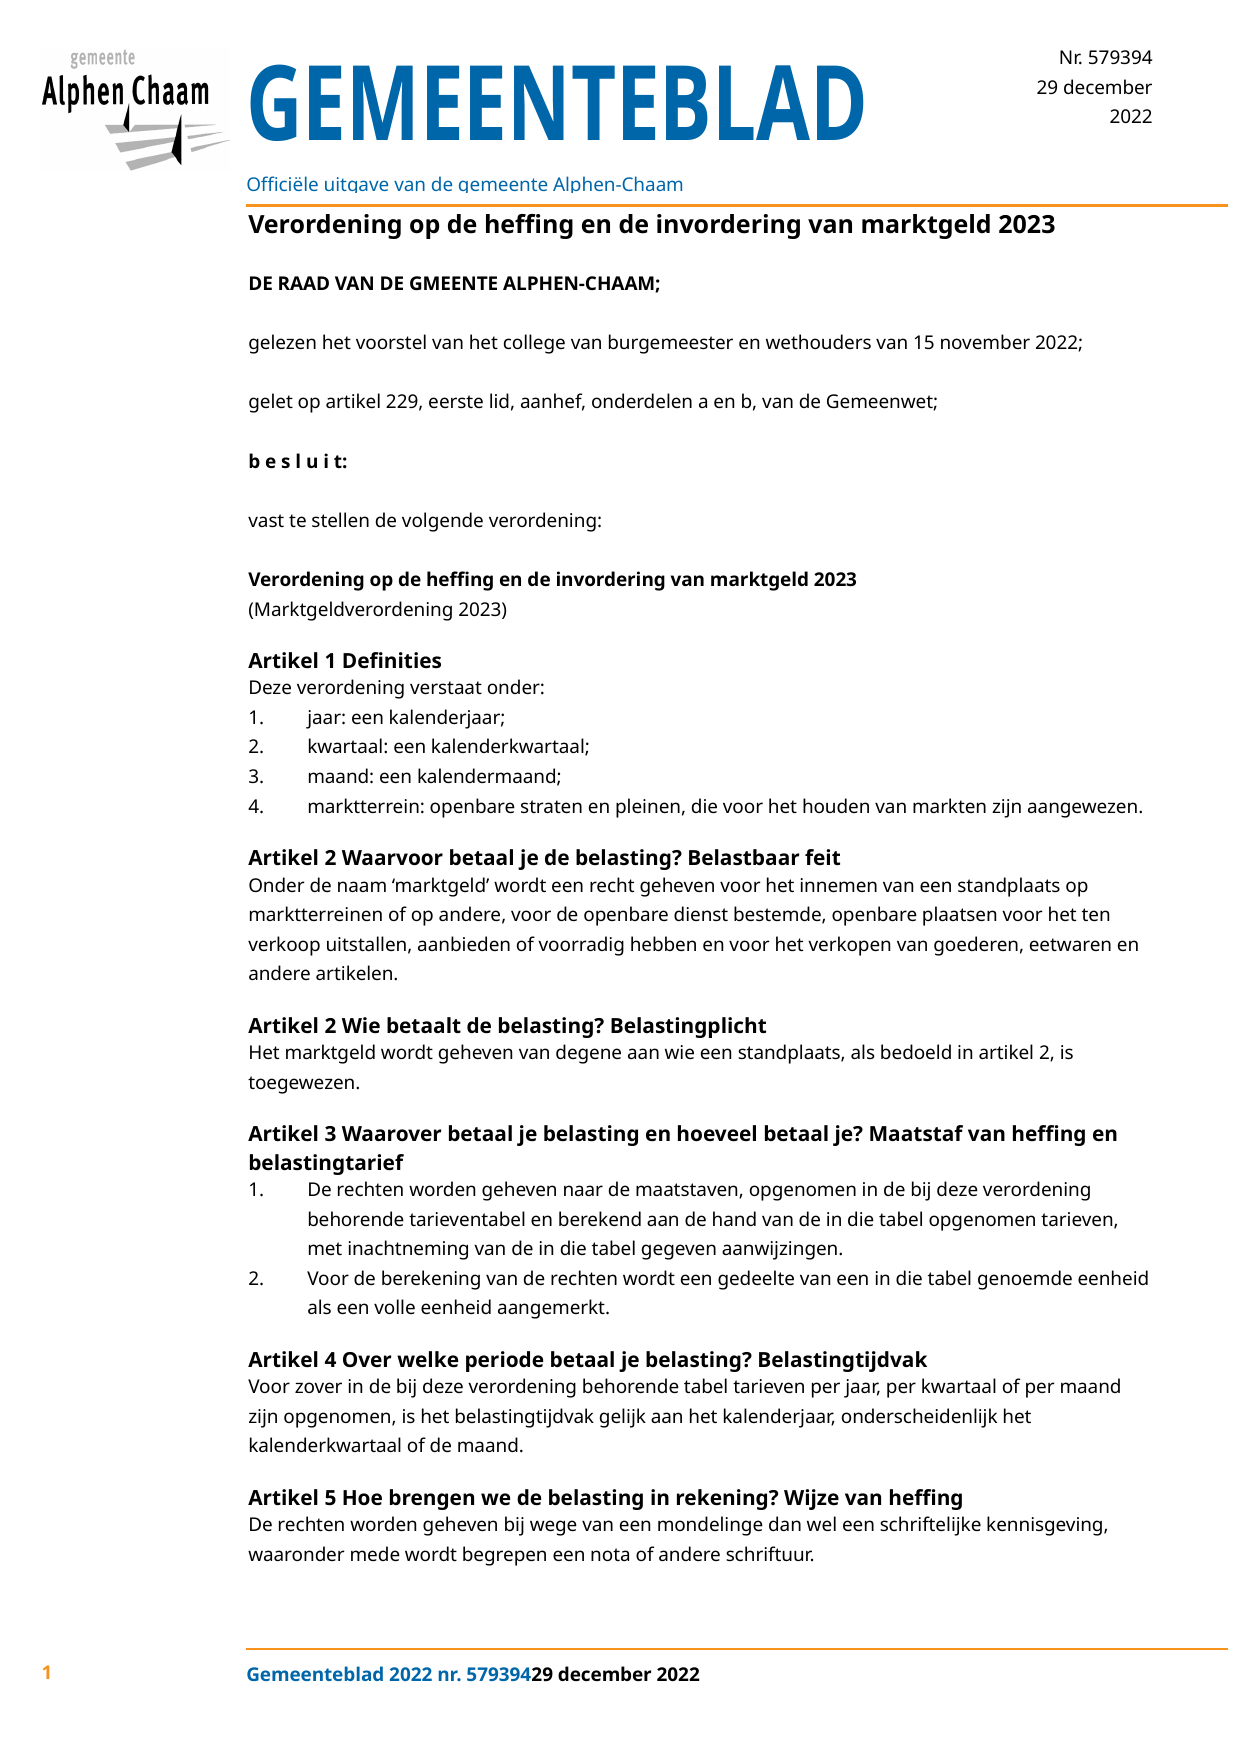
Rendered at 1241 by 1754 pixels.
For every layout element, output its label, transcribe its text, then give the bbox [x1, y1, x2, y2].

list De rechten worden geheven naar de maatstaven, opgenomen in de bij deze verordening behorende tarieventabel en berekend aan de hand van de in die tabel opgenomen tarieven, met inachtneming van de in die tabel gegeven aanwijzingen. [248, 1176, 1152, 1261]
text Artikel 2 Wie betaalt de belasting? Belastingplicht [248, 1011, 1152, 1039]
text gelet op artikel 229, eerste lid, aanhef, onderdelen a en b, van de Gemeenwet; [248, 389, 1152, 414]
text vast te stellen de volgende verordening: [248, 507, 1152, 533]
text DE RAAD VAN DE GMEENTE ALPHEN-CHAAM; [248, 270, 1152, 296]
list jaar: een kalenderjaar; [248, 704, 1152, 730]
list Voor de berekening van de rechten wordt een gedeelte van een in die tabel genoemde eenheid als een volle eenheid aangemerkt. [248, 1265, 1152, 1320]
text Verordening op de heffing en de invordering van marktgeld 2023 [248, 207, 1152, 241]
text Onder de naam ‘marktgeld’ wordt een recht geheven voor het innemen van een standplaats op marktterreinen of op andere, voor de openbare dienst bestemde, openbare plaatsen voor het ten verkoop uitstallen, aanbieden of voorradig hebben en voor het verkopen van goederen, eetwaren en andere artikelen. [248, 872, 1152, 986]
text Artikel 2 Waarvoor betaal je de belasting? Belastbaar feit [248, 843, 1152, 872]
text b e s l u i t: [248, 448, 1152, 473]
text Artikel 3 Waarover betaal je belasting en hoeveel betaal je? Maatstaf van heffing en belastingtarief [248, 1119, 1152, 1176]
picture [41, 47, 231, 172]
text Artikel 1 Definities [248, 646, 1152, 674]
list kwartaal: een kalenderkwartaal; [248, 734, 1152, 759]
text Artikel 5 Hoe brengen we de belasting in rekening? Wijze van heffing [248, 1483, 1152, 1511]
text Verordening op de heffing en de invordering van marktgeld 2023 [248, 566, 1152, 592]
text Voor zover in de bij deze verordening behorende tabel tarieven per jaar, per kwartaal of per maand zijn opgenomen, is het belastingtijdvak gelijk aan het kalenderjaar, onderscheidenlijk het kalenderkwartaal of de maand. [248, 1373, 1152, 1458]
list marktterrein: openbare straten en pleinen, die voor het houden van markten zijn aangewezen. [248, 793, 1152, 819]
text De rechten worden geheven bij wege van een mondelinge dan wel een schriftelijke kennisgeving, waaronder mede wordt begrepen een nota of andere schriftuur. [248, 1511, 1152, 1567]
text Het marktgeld wordt geheven van degene aan wie een standplaats, als bedoeld in artikel 2, is toegewezen. [248, 1039, 1152, 1095]
text gelezen het voorstel van het college van burgemeester en wethouders van 15 november 2022; [248, 329, 1152, 355]
text Artikel 4 Over welke periode betaal je belasting? Belastingtijdvak [248, 1345, 1152, 1373]
text (Marktgeldverordening 2023) [248, 596, 1152, 621]
text Deze verordening verstaat onder: [248, 674, 1152, 700]
list maand: een kalendermaand; [248, 763, 1152, 789]
